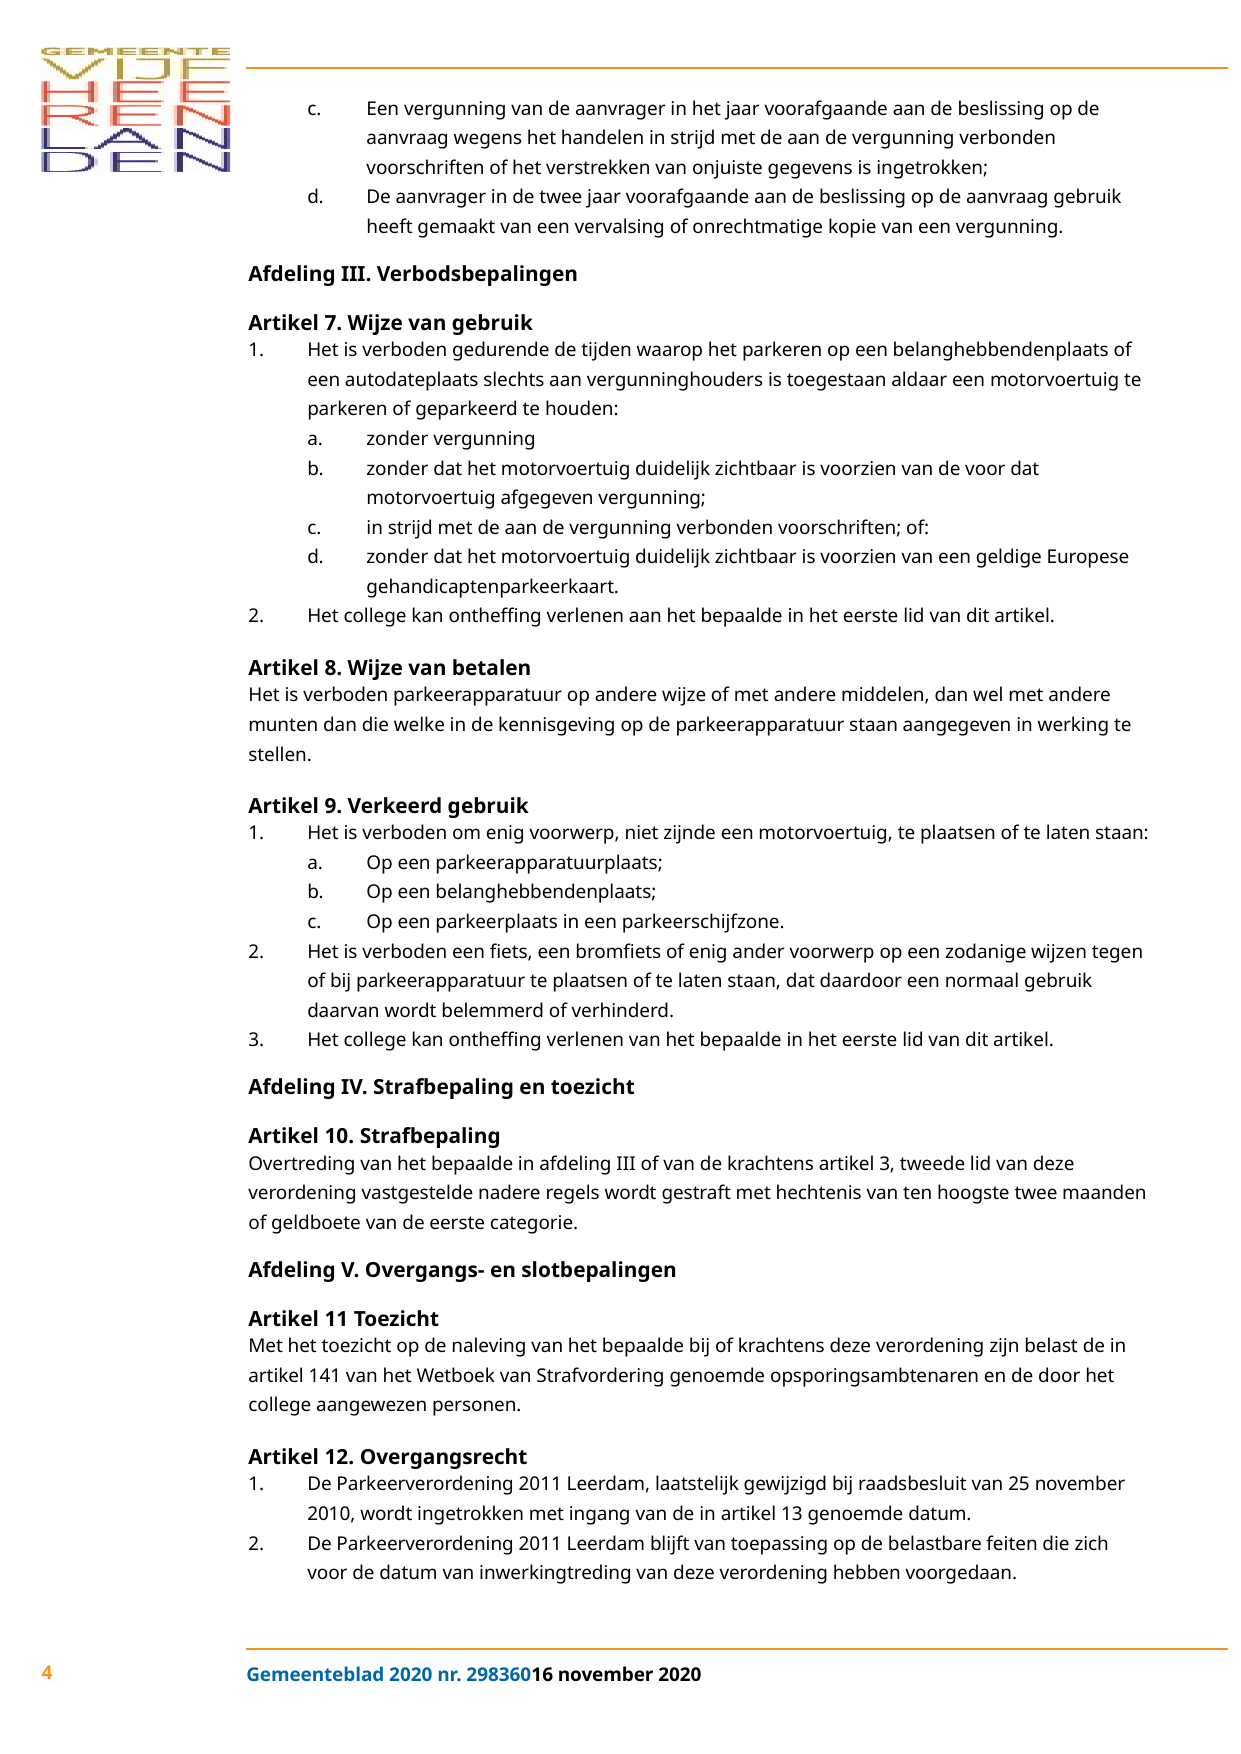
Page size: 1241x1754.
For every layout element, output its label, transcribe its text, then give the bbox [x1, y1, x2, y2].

list Op een parkeerplaats in een parkeerschijfzone. [307, 908, 1152, 934]
text Afdeling IV. Strafbepaling en toezicht [248, 1072, 1152, 1101]
list Het is verboden gedurende de tijden waarop het parkeren op een belanghebbendenplaats of een autodateplaats slechts aan vergunninghouders is toegestaan aldaar een motorvoertuig te parkeren of geparkeerd te houden: [248, 336, 1152, 421]
list Op een belanghebbendenplaats; [307, 879, 1152, 904]
list Het is verboden een fiets, een bromfiets of enig ander voorwerp op een zodanige wijzen tegen of bij parkeerapparatuur te plaatsen of te laten staan, dat daardoor een normaal gebruik daarvan wordt belemmerd of verhinderd. [248, 938, 1152, 1023]
text Overtreding van het bepaalde in afdeling III of van de krachtens artikel 3, tweede lid van deze verordening vastgestelde nadere regels wordt gestraft met hechtenis van ten hoogste twee maanden of geldboete van de eerste categorie. [248, 1150, 1152, 1235]
picture [41, 47, 231, 172]
list Het college kan ontheffing verlenen aan het bepaalde in het eerste lid van dit artikel. [248, 603, 1152, 628]
text Artikel 12. Overgangsrecht [248, 1442, 1152, 1471]
text Artikel 11 Toezicht [248, 1304, 1152, 1332]
text Artikel 8. Wijze van betalen [248, 653, 1152, 682]
list zonder dat het motorvoertuig duidelijk zichtbaar is voorzien van een geldige Europese gehandicaptenparkeerkaart. [307, 543, 1152, 599]
text Met het toezicht op de naleving van het bepaalde bij of krachtens deze verordening zijn belast de in artikel 141 van het Wetboek van Strafvordering genoemde opsporingsambtenaren en de door het college aangewezen personen. [248, 1332, 1152, 1417]
list De Parkeerverordening 2011 Leerdam, laatstelijk gewijzigd bij raadsbesluit van 25 november 2010, wordt ingetrokken met ingang van de in artikel 13 genoemde datum. [248, 1471, 1152, 1526]
list Het college kan ontheffing verlenen van het bepaalde in het eerste lid van dit artikel. [248, 1027, 1152, 1052]
list De Parkeerverordening 2011 Leerdam blijft van toepassing op de belastbare feiten die zich voor de datum van inwerkingtreding van deze verordening hebben voorgedaan. [248, 1530, 1152, 1585]
text Artikel 10. Strafbepaling [248, 1122, 1152, 1150]
list De aanvrager in de twee jaar voorafgaande aan de beslissing op de aanvraag gebruik heeft gemaakt van een vervalsing of onrechtmatige kopie van een vergunning. [307, 183, 1152, 239]
text Afdeling III. Verbodsbepalingen [248, 259, 1152, 287]
text Artikel 9. Verkeerd gebruik [248, 791, 1152, 819]
list Op een parkeerapparatuurplaats; [307, 849, 1152, 875]
list in strijd met de aan de vergunning verbonden voorschriften; of: [307, 514, 1152, 540]
list zonder dat het motorvoertuig duidelijk zichtbaar is voorzien van de voor dat motorvoertuig afgegeven vergunning; [307, 455, 1152, 510]
list Een vergunning van de aanvrager in het jaar voorafgaande aan de beslissing op de aanvraag wegens het handelen in strijd met de aan de vergunning verbonden voorschriften of het verstrekken van onjuiste gegevens is ingetrokken; [307, 95, 1152, 180]
text Afdeling V. Overgangs- en slotbepalingen [248, 1255, 1152, 1283]
text Het is verboden parkeerapparatuur op andere wijze of met andere middelen, dan wel met andere munten dan die welke in de kennisgeving op de parkeerapparatuur staan aangegeven in werking te stellen. [248, 682, 1152, 766]
list Het is verboden om enig voorwerp, niet zijnde een motorvoertuig, te plaatsen of te laten staan: [248, 819, 1152, 845]
text Artikel 7. Wijze van gebruik [248, 308, 1152, 336]
list zonder vergunning [307, 425, 1152, 451]
